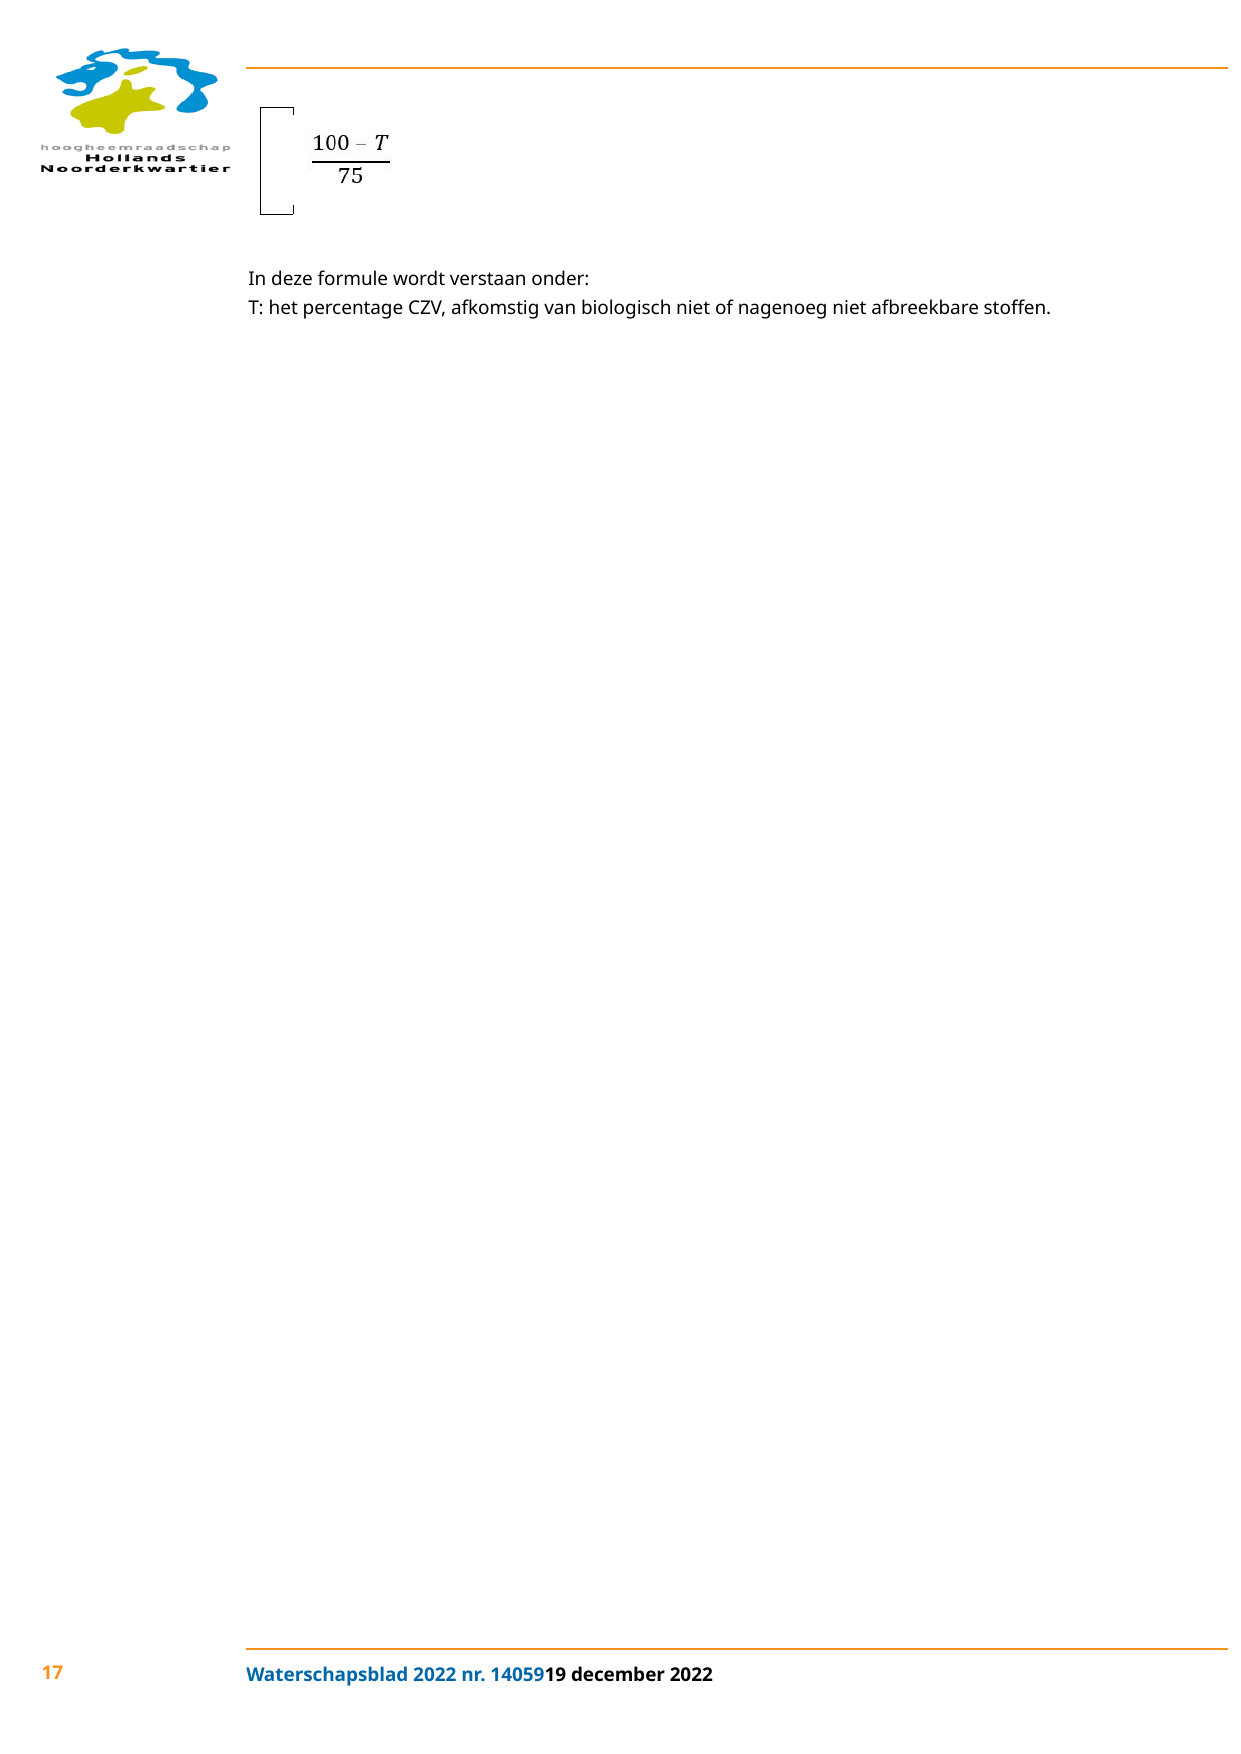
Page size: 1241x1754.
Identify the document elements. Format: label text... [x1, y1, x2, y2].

text T: het percentage CZV, afkomstig van biologisch niet of nagenoeg niet afbreekbare stoffen. [248, 294, 1152, 320]
text In deze formule wordt verstaan onder: [248, 265, 1152, 290]
picture [268, 115, 435, 205]
picture [41, 47, 231, 172]
